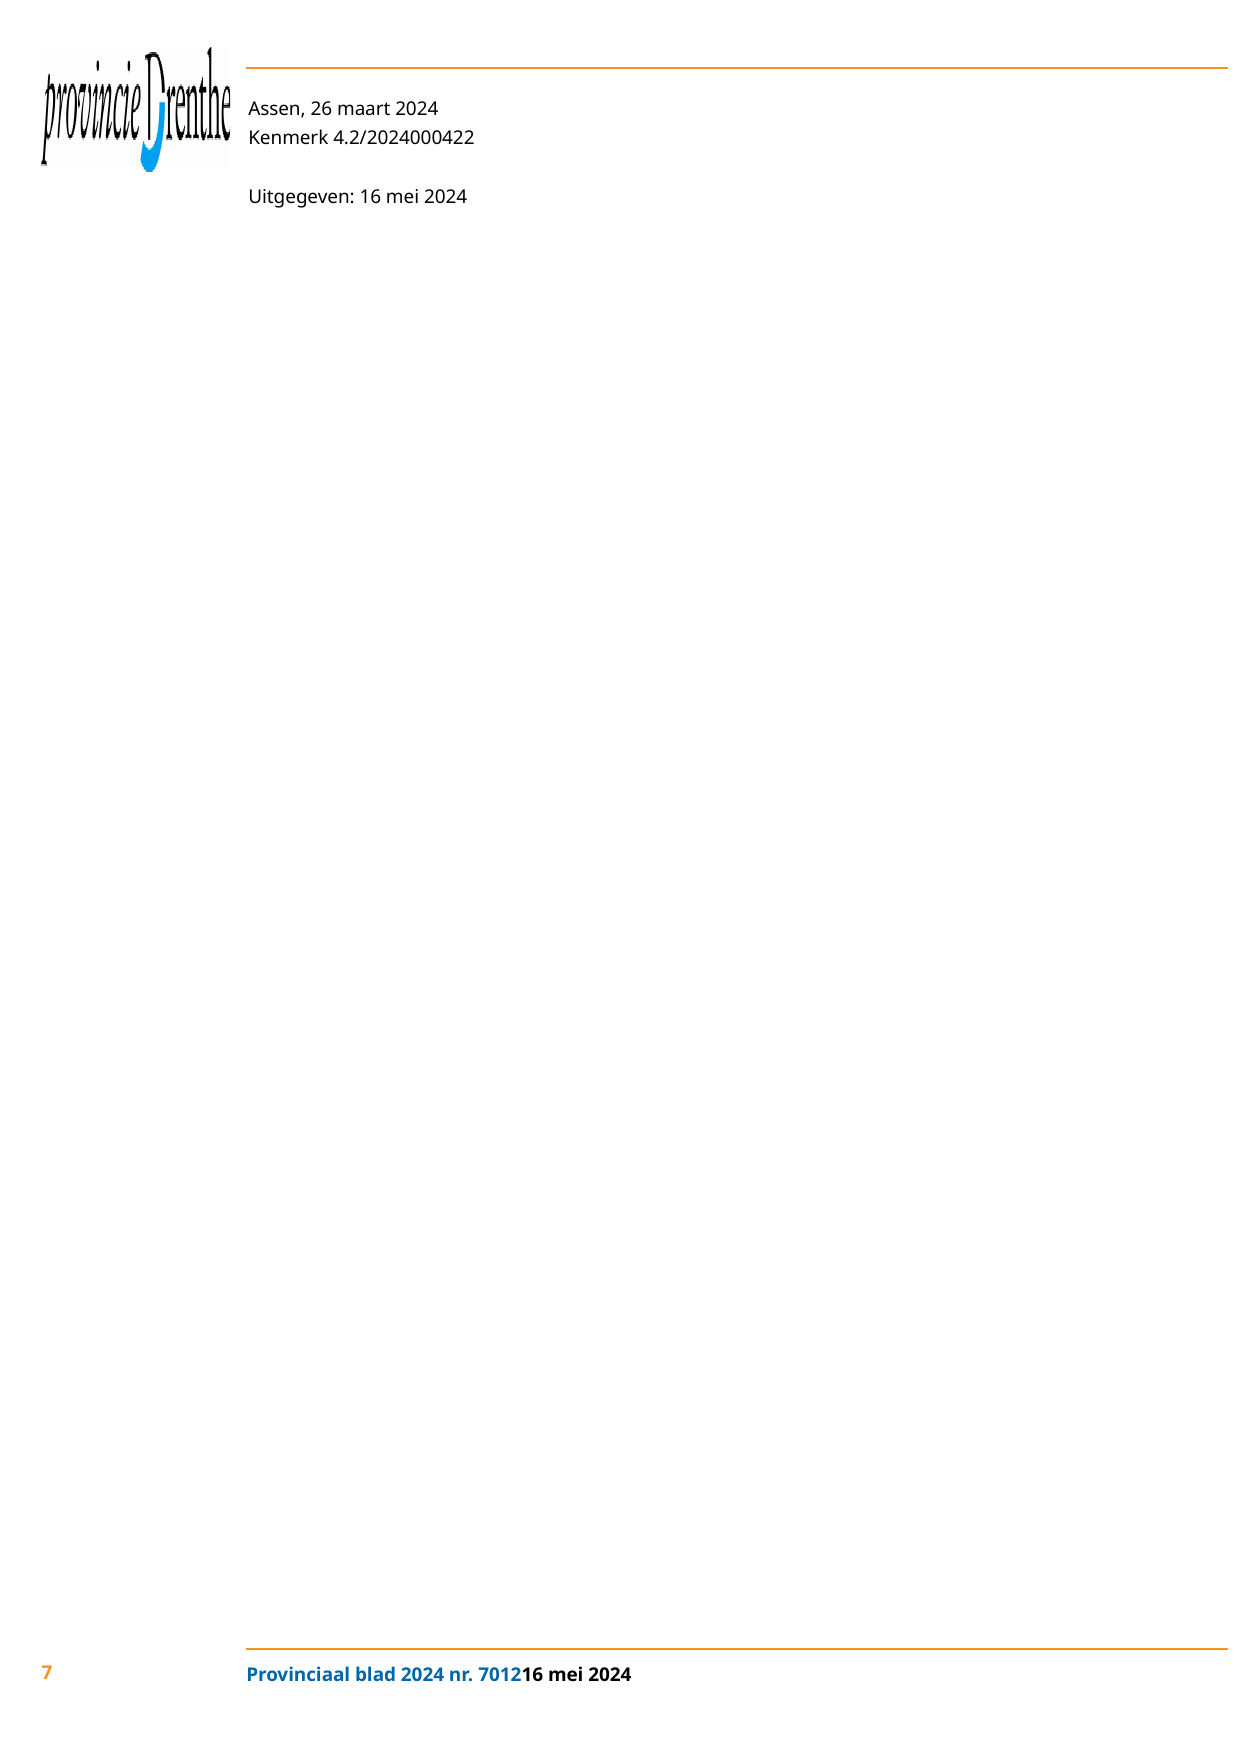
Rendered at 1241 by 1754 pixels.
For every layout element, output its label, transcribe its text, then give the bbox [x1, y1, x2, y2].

text Kenmerk 4.2/2024000422 [248, 124, 1152, 150]
text Assen, 26 maart 2024 [248, 95, 1152, 121]
picture [41, 47, 231, 172]
text Uitgegeven: 16 mei 2024 [248, 183, 1152, 209]
